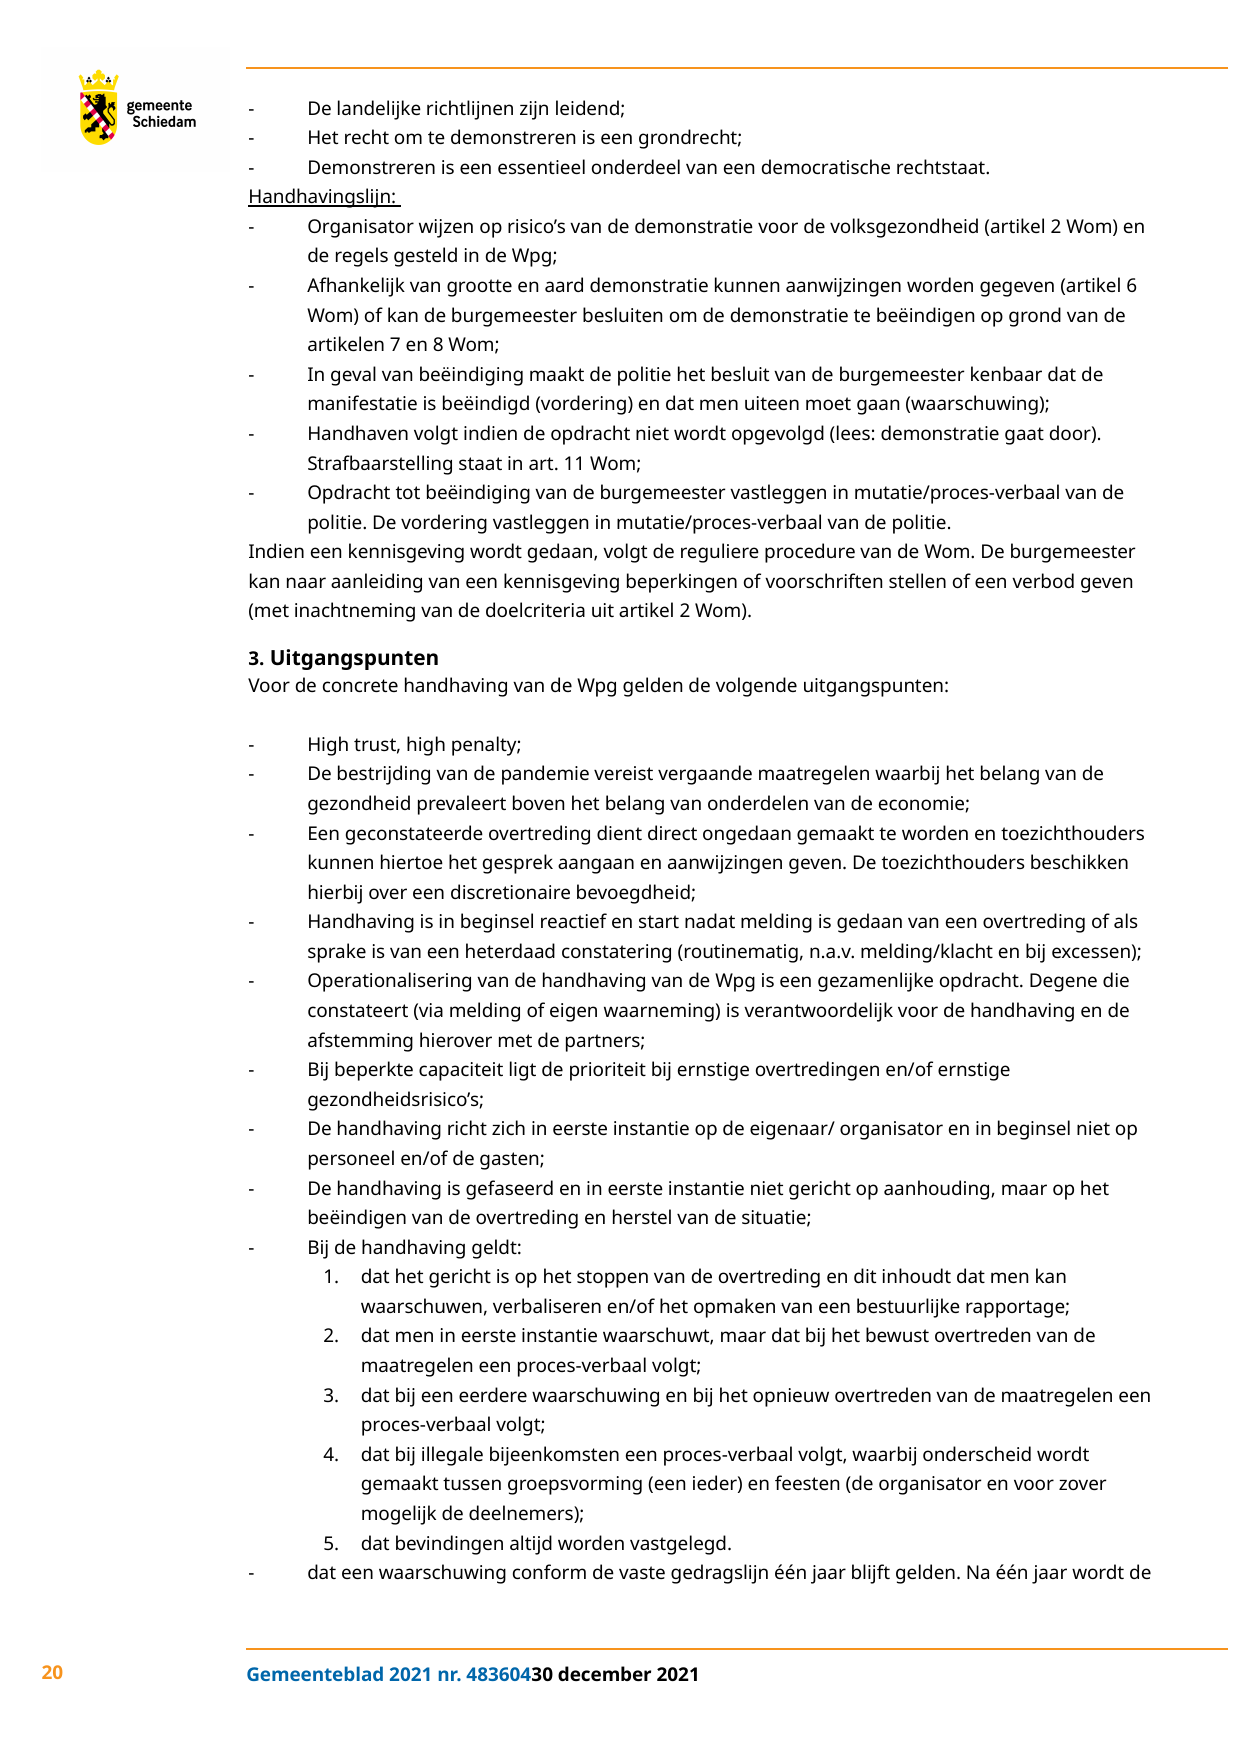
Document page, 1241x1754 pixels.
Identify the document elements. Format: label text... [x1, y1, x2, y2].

list Opdracht tot beëindiging van de burgemeester vastleggen in mutatie/proces-verbaal van de politie. De vordering vastleggen in mutatie/proces-verbaal van de politie. [248, 479, 1152, 535]
list High trust, high penalty; [248, 731, 1152, 757]
list De landelijke richtlijnen zijn leidend; [248, 95, 1152, 121]
text Voor de concrete handhaving van de Wpg gelden de volgende uitgangspunten: [248, 672, 1152, 697]
text Handhavingslijn: [248, 183, 1152, 209]
list De handhaving richt zich in eerste instantie op de eigenaar/ organisator en in beginsel niet op personeel en/of de gasten; [248, 1116, 1152, 1171]
text Indien een kennisgeving wordt gedaan, volgt de reguliere procedure van de Wom. De burgemeester kan naar aanleiding van een kennisgeving beperkingen of voorschriften stellen of een verbod geven (met inachtneming van de doelcriteria uit artikel 2 Wom). [248, 538, 1152, 623]
list Bij de handhaving geldt: [248, 1234, 1152, 1259]
list Demonstreren is een essentieel onderdeel van een democratische rechtstaat. [248, 154, 1152, 180]
list Afhankelijk van grootte en aard demonstratie kunnen aanwijzingen worden gegeven (artikel 6 Wom) of kan de burgemeester besluiten om de demonstratie te beëindigen op grond van de artikelen 7 en 8 Wom; [248, 272, 1152, 357]
list Bij beperkte capaciteit ligt de prioriteit bij ernstige overtredingen en/of ernstige gezondheidsrisico’s; [248, 1056, 1152, 1112]
list dat een waarschuwing conform de vaste gedragslijn één jaar blijft gelden. Na één jaar wordt de [248, 1559, 1152, 1585]
list Handhaven volgt indien de opdracht niet wordt opgevolgd (lees: demonstratie gaat door). Strafbaarstelling staat in art. 11 Wom; [248, 420, 1152, 476]
list Het recht om te demonstreren is een grondrecht; [248, 124, 1152, 150]
list Handhaving is in beginsel reactief en start nadat melding is gedaan van een overtreding of als sprake is van een heterdaad constatering (routinematig, n.a.v. melding/klacht en bij excessen); [248, 908, 1152, 964]
list De handhaving is gefaseerd en in eerste instantie niet gericht op aanhouding, maar op het beëindigen van de overtreding en herstel van de situatie; [248, 1175, 1152, 1230]
list dat bevindingen altijd worden vastgelegd. [323, 1530, 1152, 1555]
text 3. Uitgangspunten [248, 643, 1152, 672]
list Organisator wijzen op risico’s van de demonstratie voor de volksgezondheid (artikel 2 Wom) en de regels gesteld in de Wpg; [248, 213, 1152, 268]
list De bestrijding van de pandemie vereist vergaande maatregelen waarbij het belang van de gezondheid prevaleert boven het belang van onderdelen van de economie; [248, 761, 1152, 816]
list Operationalisering van de handhaving van de Wpg is een gezamenlijke opdracht. Degene die constateert (via melding of eigen waarneming) is verantwoordelijk voor de handhaving en de afstemming hierover met de partners; [248, 968, 1152, 1052]
list dat bij illegale bijeenkomsten een proces-verbaal volgt, waarbij onderscheid wordt gemaakt tussen groepsvorming (een ieder) en feesten (de organisator en voor zover mogelijk de deelnemers); [323, 1441, 1152, 1526]
picture [41, 47, 231, 172]
list dat het gericht is op het stoppen van de overtreding en dit inhoudt dat men kan waarschuwen, verbaliseren en/of het opmaken van een bestuurlijke rapportage; [323, 1263, 1152, 1319]
list dat bij een eerdere waarschuwing en bij het opnieuw overtreden van de maatregelen een proces-verbaal volgt; [323, 1382, 1152, 1437]
list Een geconstateerde overtreding dient direct ongedaan gemaakt te worden en toezichthouders kunnen hiertoe het gesprek aangaan en aanwijzingen geven. De toezichthouders beschikken hierbij over een discretionaire bevoegdheid; [248, 820, 1152, 904]
list In geval van beëindiging maakt de politie het besluit van de burgemeester kenbaar dat de manifestatie is beëindigd (vordering) en dat men uiteen moet gaan (waarschuwing); [248, 361, 1152, 416]
list dat men in eerste instantie waarschuwt, maar dat bij het bewust overtreden van de maatregelen een proces-verbaal volgt; [323, 1323, 1152, 1378]
